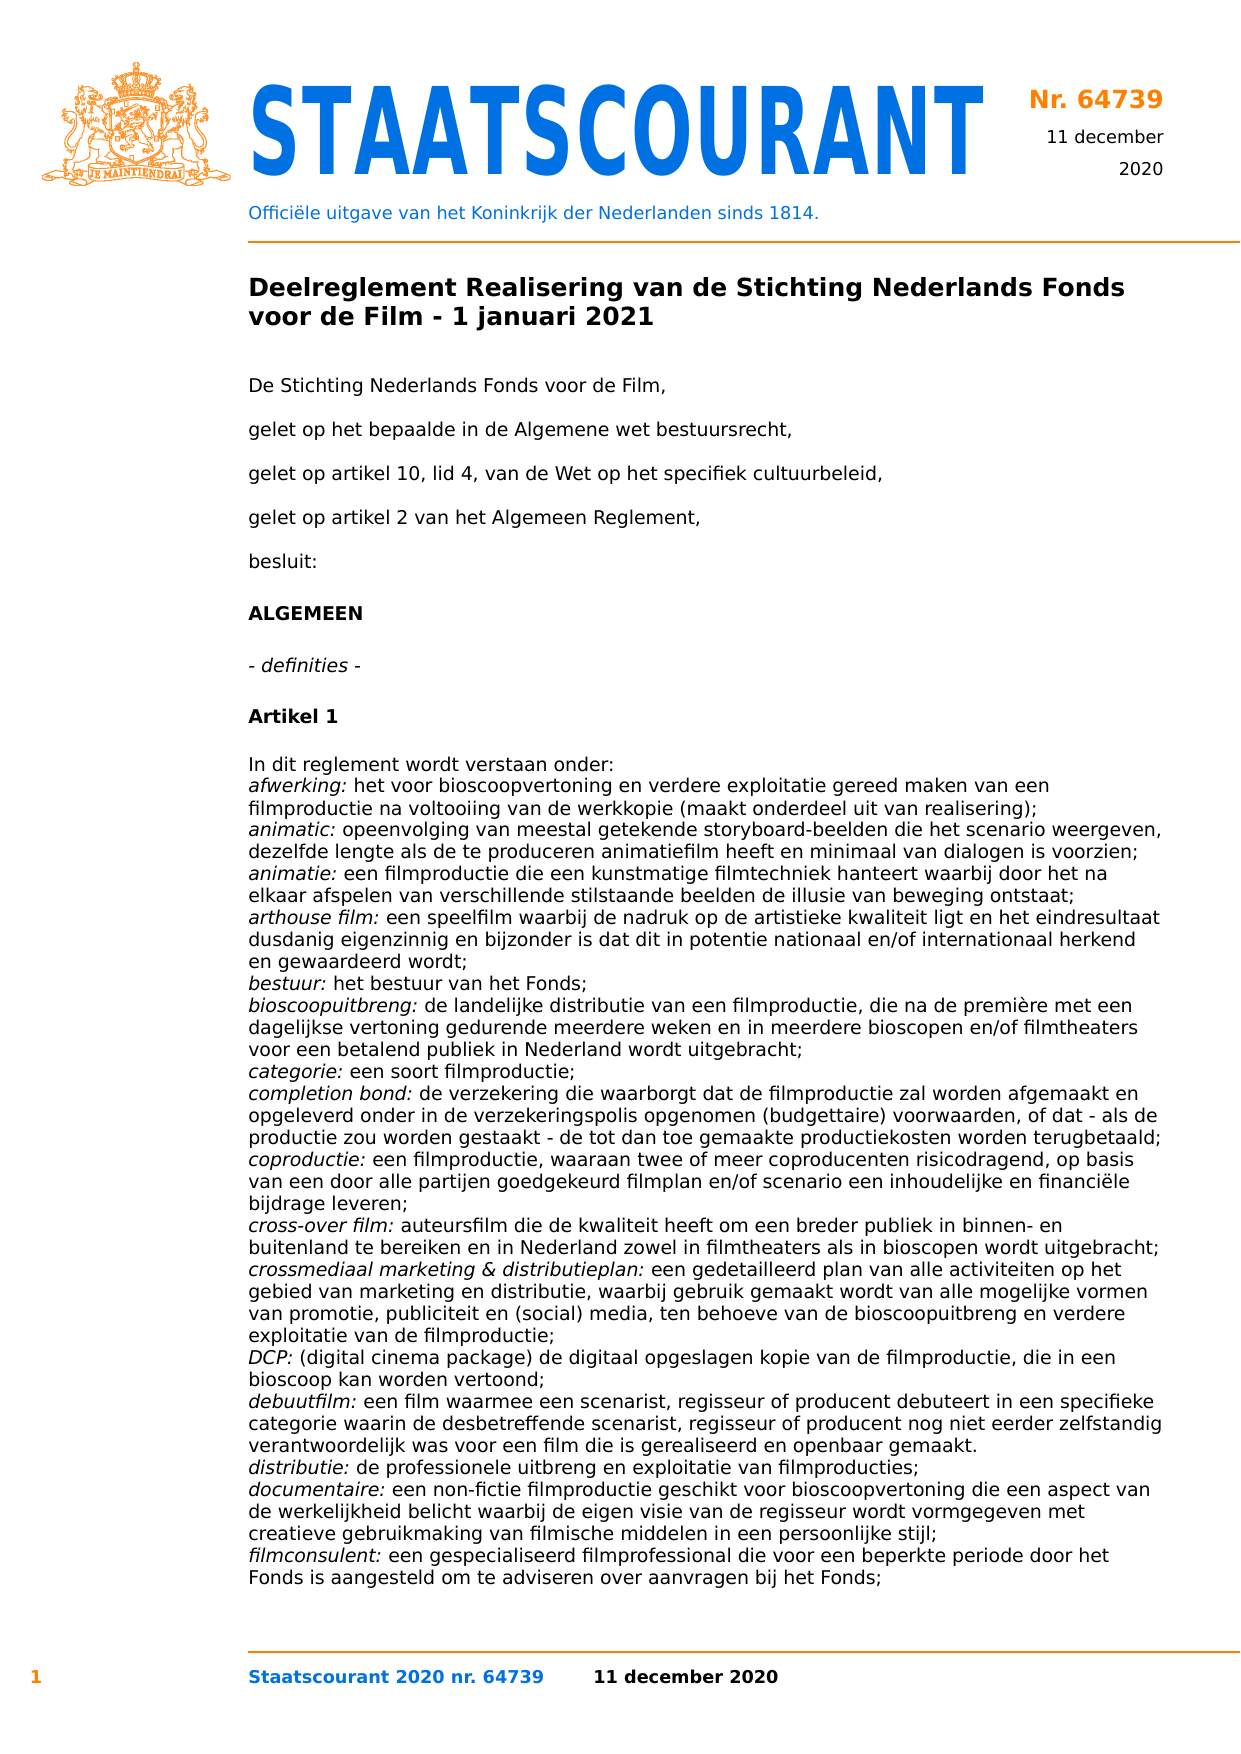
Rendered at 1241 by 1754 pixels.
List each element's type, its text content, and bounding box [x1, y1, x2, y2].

text De Stichting Nederlands Fonds voor de Film, [248, 375, 1163, 397]
text animatic: opeenvolging van meestal getekende storyboard-beelden die het scenario weergeven, dezelfde lengte als de te produceren animatiefilm heeft en minimaal van dialogen is voorzien; [248, 819, 1163, 863]
text DCP: (digital cinema package) de digitaal opgeslagen kopie van de filmproductie, die in een bioscoop kan worden vertoond; [248, 1347, 1163, 1391]
table_cell 2020 [998, 153, 1240, 203]
text afwerking: het voor bioscoopvertoning en verdere exploitatie gereed maken van een filmproductie na voltooiing van de werkkopie (maakt onderdeel uit van realisering); [248, 775, 1163, 819]
text cross-over film: auteursfilm die de kwaliteit heeft om een breder publiek in binnen- en buitenland te bereiken en in Nederland zowel in filmtheaters als in bioscopen wordt uitgebracht; [248, 1215, 1163, 1259]
text bioscoopuitbreng: de landelijke distributie van een filmproductie, die na de première met een dagelijkse vertoning gedurende meerdere weken en in meerdere bioscopen en/of filmtheaters voor een betalend publiek in Nederland wordt uitgebracht; [248, 995, 1163, 1061]
text categorie: een soort filmproductie; [248, 1061, 1163, 1083]
text filmconsulent: een gespecialiseerd filmprofessional die voor een beperkte periode door het Fonds is aangesteld om te adviseren over aanvragen bij het Fonds; [248, 1545, 1163, 1589]
subtitle - definities - [248, 654, 1163, 676]
picture [41, 62, 231, 186]
text crossmediaal marketing & distributieplan: een gedetailleerd plan van alle activiteiten op het gebied van marketing en distributie, waarbij gebruik gemaakt wordt van alle mogelijke vormen van promotie, publiciteit en (social) media, ten behoeve van de bioscoopuitbreng en verdere exploitatie van de filmproductie; [248, 1259, 1163, 1347]
text In dit reglement wordt verstaan onder: [248, 753, 1163, 775]
text distributie: de professionele uitbreng en exploitatie van filmproducties; [248, 1457, 1163, 1479]
text arthouse film: een speelfilm waarbij de nadruk op de artistieke kwaliteit ligt en het eindresultaat dusdanig eigenzinnig en bijzonder is dat dit in potentie nationaal en/of internationaal herkend en gewaardeerd wordt; [248, 907, 1163, 973]
subtitle ALGEMEEN [248, 602, 1163, 624]
text gelet op artikel 2 van het Algemeen Reglement, [248, 507, 1163, 529]
text completion bond: de verzekering die waarborgt dat de filmproductie zal worden afgemaakt en opgeleverd onder in de verzekeringspolis opgenomen (budgettaire) voorwaarden, of dat - als de productie zou worden gestaakt - de tot dan toe gemaakte productiekosten worden terugbetaald; [248, 1083, 1163, 1149]
text animatie: een filmproductie die een kunstmatige filmtechniek hanteert waarbij door het na elkaar afspelen van verschillende stilstaande beelden de illusie van beweging ontstaat; [248, 863, 1163, 907]
text gelet op artikel 10, lid 4, van de Wet op het specifiek cultuurbeleid, [248, 463, 1163, 485]
subtitle Artikel 1 [248, 706, 1163, 728]
text documentaire: een non-fictie filmproductie geschikt voor bioscoopvertoning die een aspect van de werkelijkheid belicht waarbij de eigen visie van de regisseur wordt vormgegeven met creatieve gebruikmaking van filmische middelen in een persoonlijke stijl; [248, 1479, 1163, 1545]
subtitle Deelreglement Realisering van de Stichting Nederlands Fonds voor de Film - 1 januari 2021 [248, 273, 1163, 331]
text besluit: [248, 551, 1163, 572]
text gelet op het bepaalde in de Algemene wet bestuursrecht, [248, 419, 1163, 441]
table_header Nr. 64739 [998, 62, 1240, 121]
table_cell Officiële uitgave van het Koninkrijk der Nederlanden sinds 1814. [248, 203, 1240, 241]
table_header STAATSCOURANT [248, 62, 998, 203]
text bestuur: het bestuur van het Fonds; [248, 973, 1163, 995]
table_header [25, 62, 248, 241]
table_cell 11 december [998, 121, 1240, 153]
text coproductie: een filmproductie, waaraan twee of meer coproducenten risicodragend, op basis van een door alle partijen goedgekeurd filmplan en/of scenario een inhoudelijke en financiële bijdrage leveren; [248, 1149, 1163, 1215]
text debuutfilm: een film waarmee een scenarist, regisseur of producent debuteert in een specifieke categorie waarin de desbetreffende scenarist, regisseur of producent nog niet eerder zelfstandig verantwoordelijk was voor een film die is gerealiseerd en openbaar gemaakt. [248, 1391, 1163, 1457]
